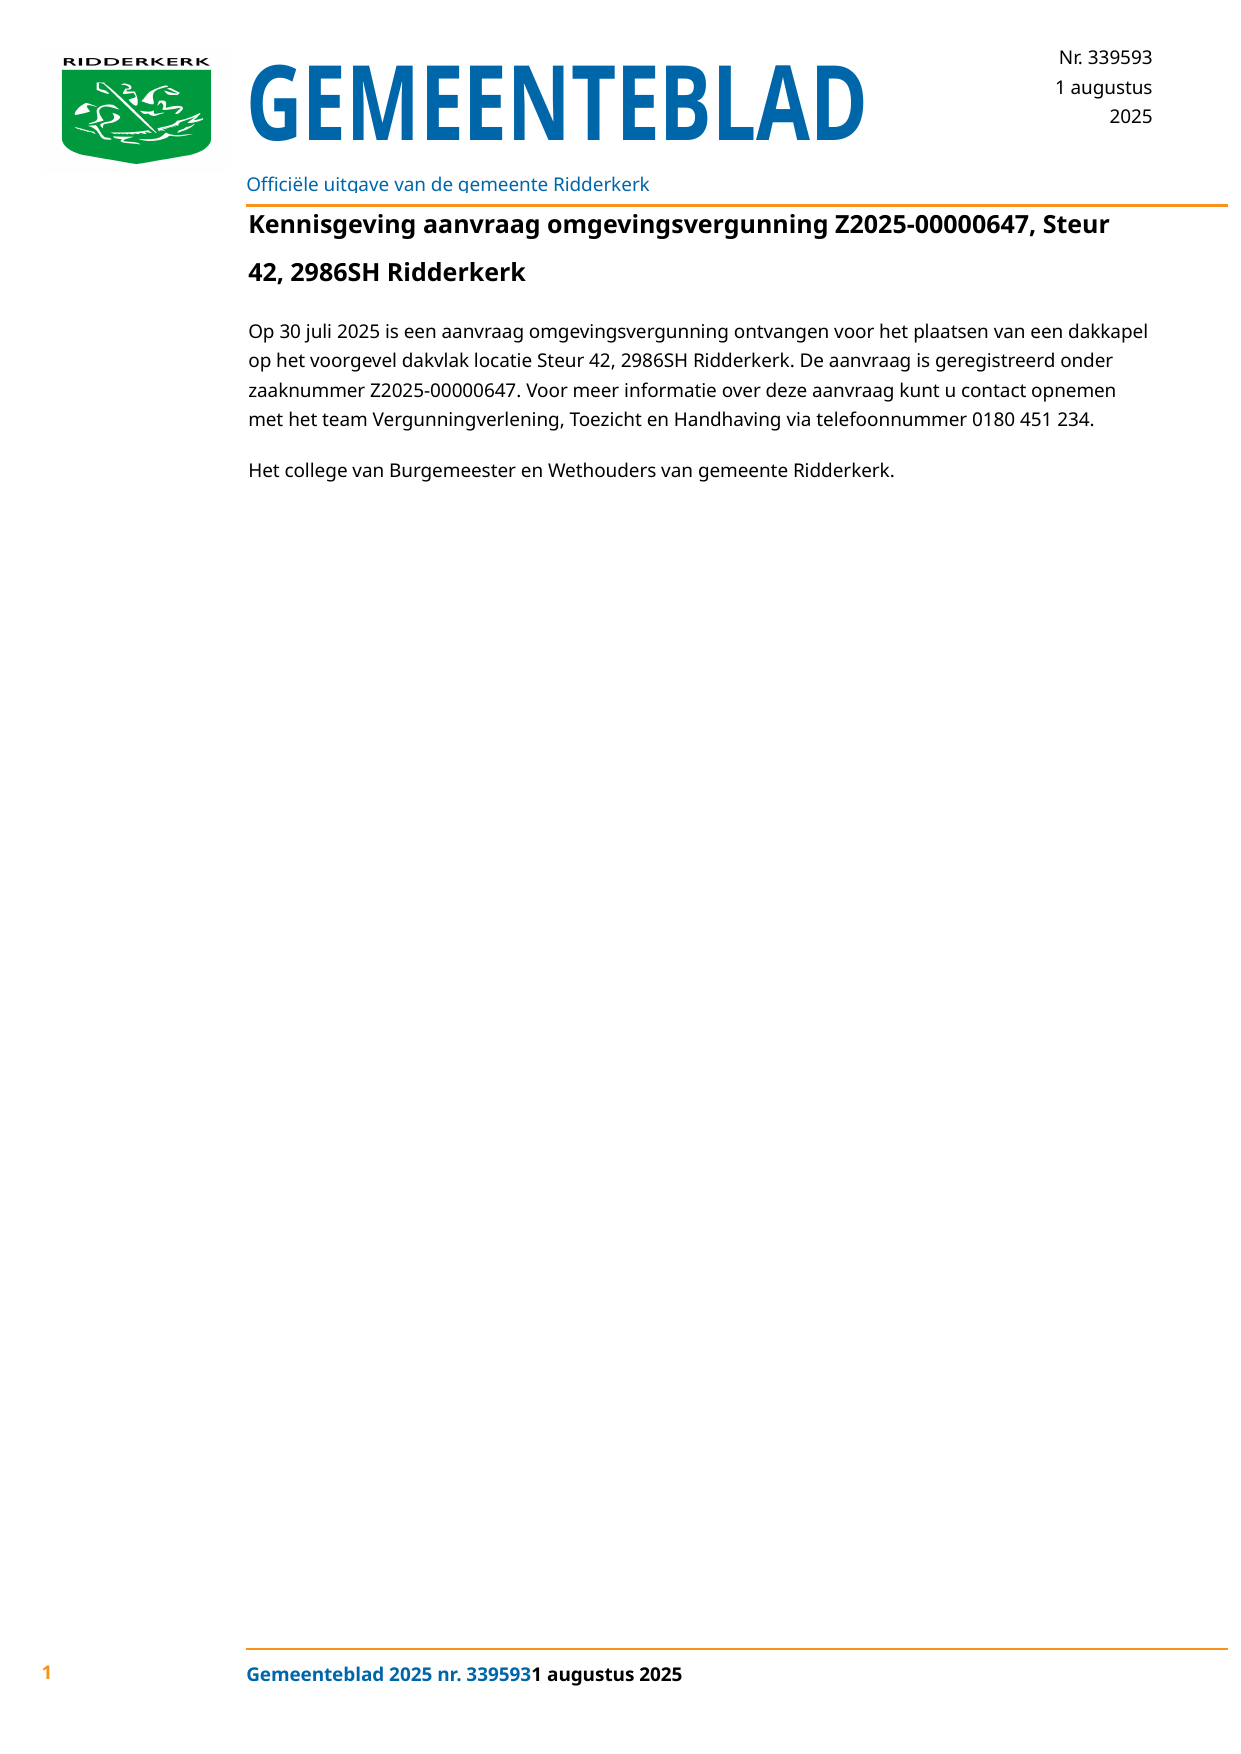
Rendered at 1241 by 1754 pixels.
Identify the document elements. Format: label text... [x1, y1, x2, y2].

picture [41, 47, 231, 172]
text Kennisgeving aanvraag omgevingsvergunning Z2025-00000647, Steur 42, 2986SH Ridderkerk [248, 207, 1152, 288]
text Het college van Burgemeester en Wethouders van gemeente Ridderkerk. [248, 457, 1152, 483]
text Op 30 juli 2025 is een aanvraag omgevingsvergunning ontvangen voor het plaatsen van een dakkapel op het voorgevel dakvlak locatie Steur 42, 2986SH Ridderkerk. De aanvraag is geregistreerd onder zaaknummer Z2025-00000647. Voor meer informatie over deze aanvraag kunt u contact opnemen met het team Vergunningverlening, Toezicht en Handhaving via telefoonnummer 0180 451 234. [248, 318, 1152, 432]
